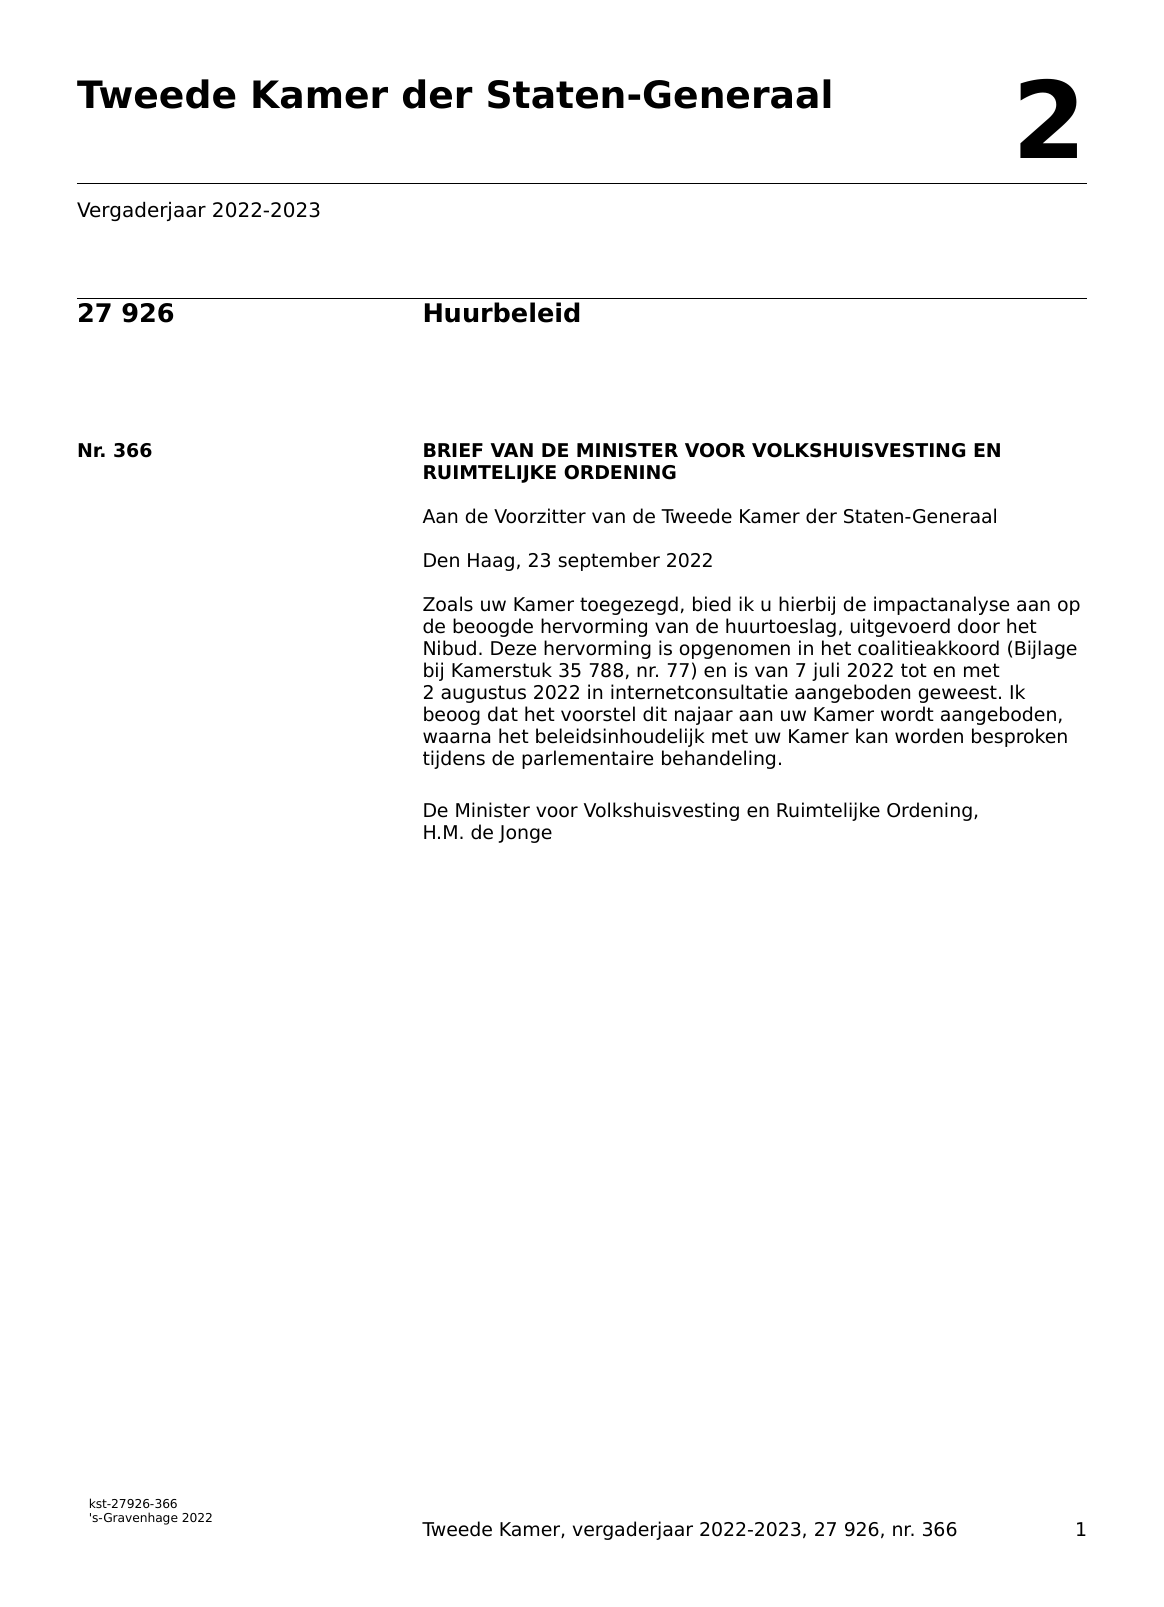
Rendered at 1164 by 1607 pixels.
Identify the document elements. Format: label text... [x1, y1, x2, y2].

subtitle 27 926 Huurbeleid [77, 299, 1087, 329]
text kst-27926-366 [88, 1497, 323, 1511]
text De Minister voor Volkshuisvesting en Ruimtelijke Ordening, H.M. de Jonge [422, 800, 1087, 844]
table_cell Vergaderjaar 2022-2023 [77, 184, 1087, 298]
table_header Tweede Kamer der Staten-Generaal [77, 59, 886, 183]
table_header 2 [886, 59, 1087, 183]
text Aan de Voorzitter van de Tweede Kamer der Staten-Generaal [422, 506, 1087, 528]
text Den Haag, 23 september 2022 [422, 550, 1087, 572]
subtitle Nr. 366 BRIEF VAN DE MINISTER VOOR VOLKSHUISVESTING EN RUIMTELIJKE ORDENING [77, 440, 1087, 484]
text 's-Gravenhage 2022 [88, 1511, 323, 1525]
text Zoals uw Kamer toegezegd, bied ik u hierbij de impactanalyse aan op de beoogde hervorming van de huurtoeslag, uitgevoerd door het Nibud. Deze hervorming is opgenomen in het coalitieakkoord (Bijlage bij Kamerstuk 35 788, nr. 77) en is van 7 juli 2022 tot en met 2 augustus 2022 in internetconsultatie aangeboden geweest. Ik beoog dat het voorstel dit najaar aan uw Kamer wordt aangeboden, waarna het beleidsinhoudelijk met uw Kamer kan worden besproken tijdens de parlementaire behandeling. [422, 594, 1087, 770]
